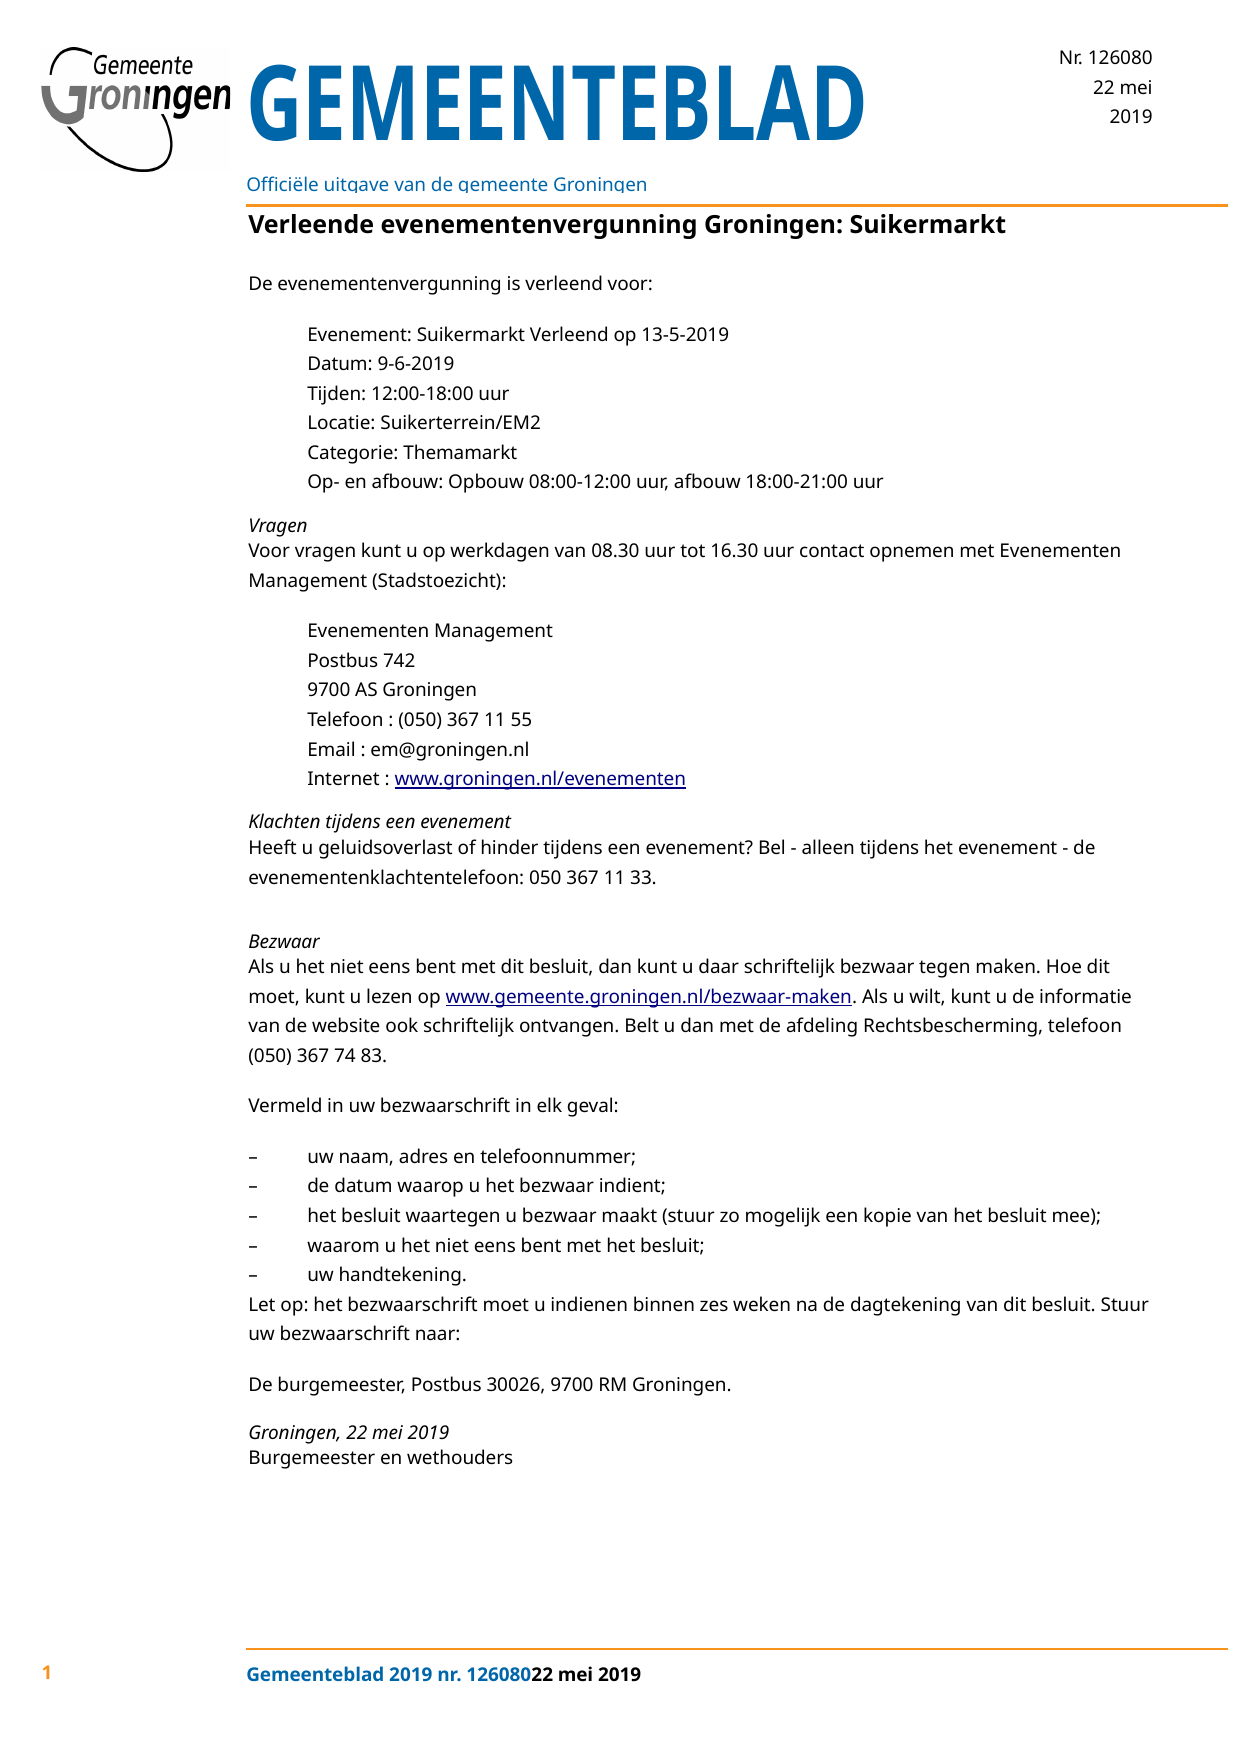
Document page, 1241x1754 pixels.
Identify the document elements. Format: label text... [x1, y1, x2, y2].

text Groningen, 22 mei 2019 [248, 1419, 1152, 1444]
text De evenementenvergunning is verleend voor: [248, 270, 1152, 296]
list Postbus 742 [248, 647, 1152, 673]
picture [41, 47, 231, 172]
list Internet : www.groningen.nl/evenementen [248, 765, 1152, 791]
text Bezwaar [248, 928, 1152, 953]
list Email : em@groningen.nl [248, 736, 1152, 762]
list uw naam, adres en telefoonnummer; [248, 1143, 1152, 1169]
text Vermeld in uw bezwaarschrift in elk geval: [248, 1093, 1152, 1118]
list Datum: 9-6-2019 [248, 350, 1152, 376]
text De burgemeester, Postbus 30026, 9700 RM Groningen. [248, 1371, 1152, 1397]
text Voor vragen kunt u op werkdagen van 08.30 uur tot 16.30 uur contact opnemen met Evenementen Management (Stadstoezicht): [248, 537, 1152, 593]
list de datum waarop u het bezwaar indient; [248, 1173, 1152, 1198]
list Locatie: Suikerterrein/EM2 [248, 409, 1152, 435]
text Vragen [248, 512, 1152, 537]
list Op- en afbouw: Opbouw 08:00-12:00 uur, afbouw 18:00-21:00 uur [248, 469, 1152, 494]
list 9700 AS Groningen [248, 677, 1152, 702]
list Telefoon : (050) 367 11 55 [248, 706, 1152, 732]
text Let op: het bezwaarschrift moet u indienen binnen zes weken na de dagtekening van dit besluit. Stuur uw bezwaarschrift naar: [248, 1291, 1152, 1346]
list het besluit waartegen u bezwaar maakt (stuur zo mogelijk een kopie van het besluit mee); [248, 1202, 1152, 1228]
text Als u het niet eens bent met dit besluit, dan kunt u daar schriftelijk bezwaar tegen maken. Hoe dit moet, kunt u lezen op www.gemeente.groningen.nl/bezwaar-maken. Als u wilt, kunt u de informatie van de website ook schriftelijk ontvangen. Belt u dan met de afdeling Rechtsbescherming, telefoon (050) 367 74 83. [248, 953, 1152, 1068]
list uw handtekening. [248, 1261, 1152, 1287]
text Verleende evenementenvergunning Groningen: Suikermarkt [248, 207, 1152, 241]
list Evenementen Management [248, 617, 1152, 643]
list waarom u het niet eens bent met het besluit; [248, 1232, 1152, 1258]
text Klachten tijdens een evenement [248, 808, 1152, 834]
text Heeft u geluidsoverlast of hinder tijdens een evenement? Bel - alleen tijdens het evenement - de evenementenklachtentelefoon: 050 367 11 33. [248, 834, 1152, 889]
list Evenement: Suikermarkt Verleend op 13-5-2019 [248, 321, 1152, 346]
list Categorie: Themamarkt [248, 439, 1152, 465]
list Tijden: 12:00-18:00 uur [248, 380, 1152, 406]
text Burgemeester en wethouders [248, 1444, 1152, 1470]
